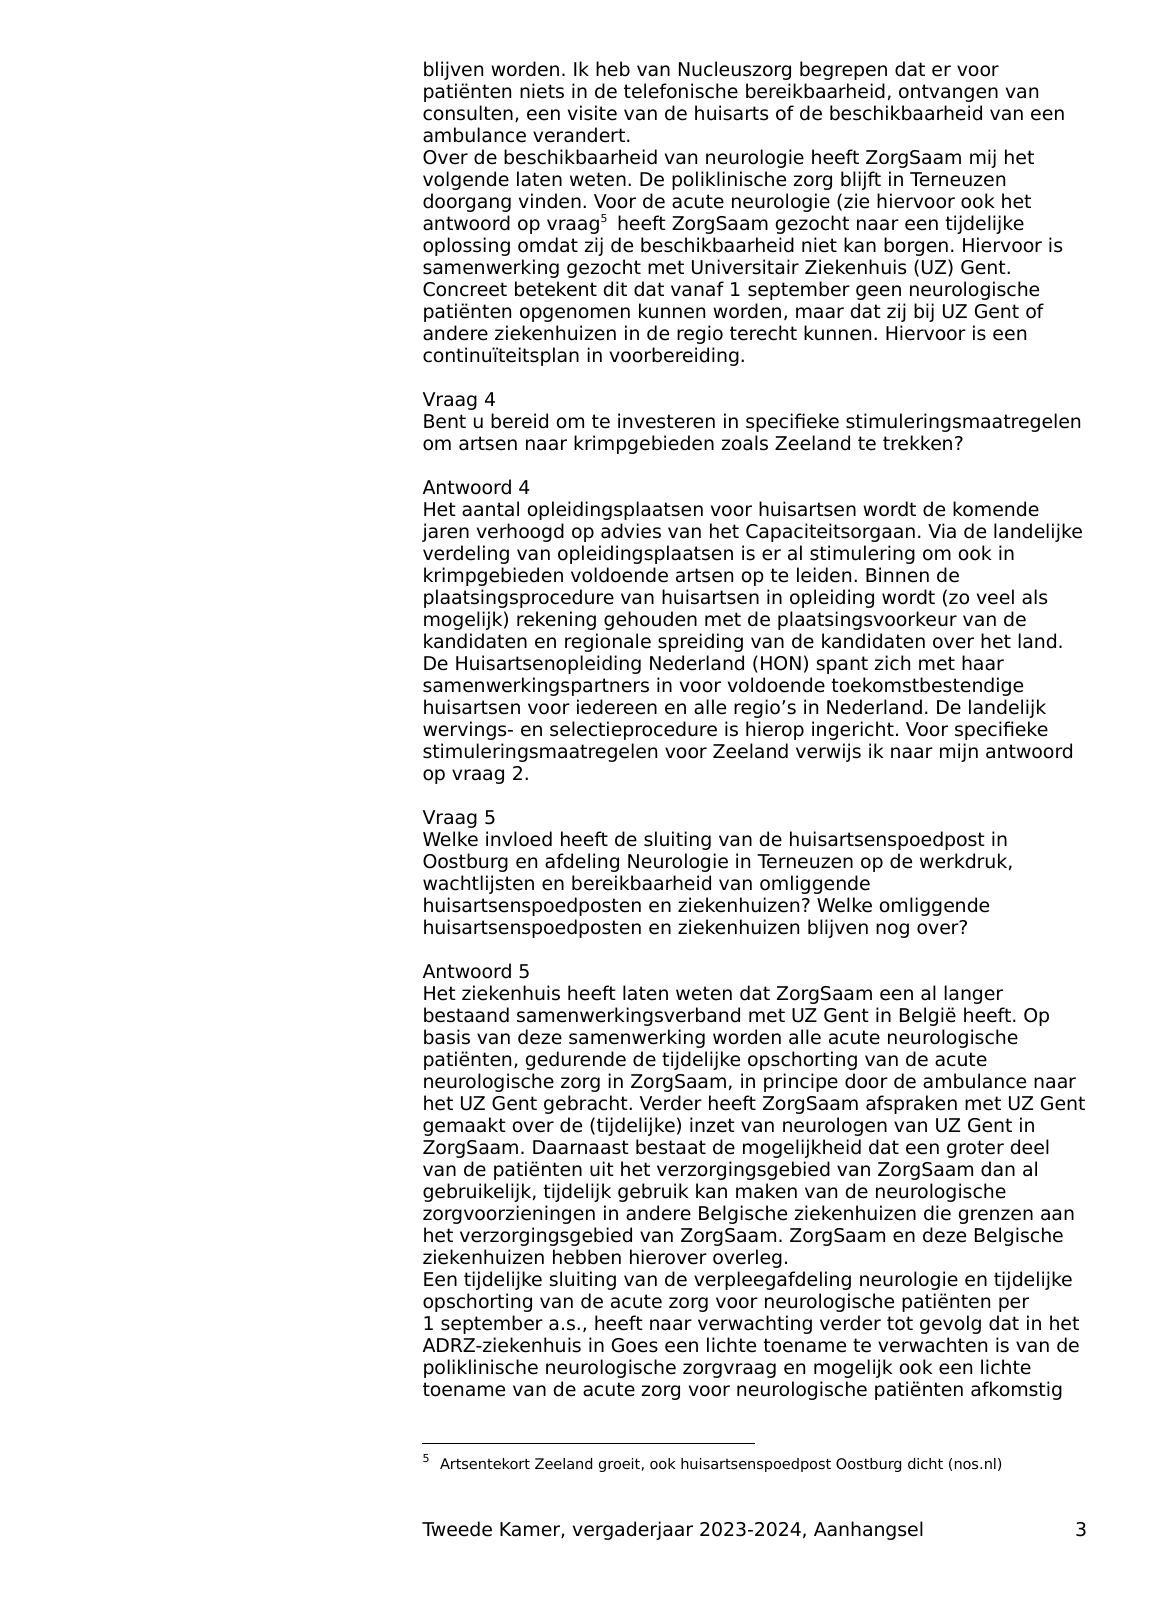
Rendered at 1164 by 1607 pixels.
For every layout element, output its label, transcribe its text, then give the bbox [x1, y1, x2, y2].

text Vraag 4 [422, 389, 1087, 411]
text Over de beschikbaarheid van neurologie heeft ZorgSaam mij het volgende laten weten. De poliklinische zorg blijft in Terneuzen doorgang vinden. Voor de acute neurologie (zie hiervoor ook het antwoord op vraag heeft ZorgSaam gezocht naar een tijdelijke oplossing omdat zij de beschikbaarheid niet kan borgen. Hiervoor is samenwerking gezocht met Universitair Ziekenhuis (UZ) Gent. Concreet betekent dit dat vanaf 1 september geen neurologische patiënten opgenomen kunnen worden, maar dat zij bij UZ Gent of andere ziekenhuizen in de regio terecht kunnen. Hiervoor is een continuïteitsplan in voorbereiding. [422, 147, 1087, 367]
text Het ziekenhuis heeft laten weten dat ZorgSaam een al langer bestaand samenwerkingsverband met UZ Gent in België heeft. Op basis van deze samenwerking worden alle acute neurologische patiënten, gedurende de tijdelijke opschorting van de acute neurologische zorg in ZorgSaam, in principe door de ambulance naar het UZ Gent gebracht. Verder heeft ZorgSaam afspraken met UZ Gent gemaakt over de (tijdelijke) inzet van neurologen van UZ Gent in ZorgSaam. Daarnaast bestaat de mogelijkheid dat een groter deel van de patiënten uit het verzorgingsgebied van ZorgSaam dan al gebruikelijk, tijdelijk gebruik kan maken van de neurologische zorgvoorzieningen in andere Belgische ziekenhuizen die grenzen aan het verzorgingsgebied van ZorgSaam. ZorgSaam en deze Belgische ziekenhuizen hebben hierover overleg. [422, 983, 1087, 1269]
text blijven worden. Ik heb van Nucleuszorg begrepen dat er voor patiënten niets in de telefonische bereikbaarheid, ontvangen van consulten, een visite van de huisarts of de beschikbaarheid van een ambulance verandert. [422, 59, 1087, 147]
text Een tijdelijke sluiting van de verpleegafdeling neurologie en tijdelijke opschorting van de acute zorg voor neurologische patiënten per 1 september a.s., heeft naar verwachting verder tot gevolg dat in het ADRZ-ziekenhuis in Goes een lichte toename te verwachten is van de poliklinische neurologische zorgvraag en mogelijk ook een lichte toename van de acute zorg voor neurologische patiënten afkomstig [422, 1269, 1087, 1401]
text Antwoord 4 [422, 477, 1087, 499]
text Antwoord 5 [422, 961, 1087, 983]
text Bent u bereid om te investeren in specifieke stimuleringsmaatregelen om artsen naar krimpgebieden zoals Zeeland te trekken? [422, 411, 1087, 455]
text Welke invloed heeft de sluiting van de huisartsenspoedpost in Oostburg en afdeling Neurologie in Terneuzen op de werkdruk, wachtlijsten en bereikbaarheid van omliggende huisartsenspoedposten en ziekenhuizen? Welke omliggende huisartsenspoedposten en ziekenhuizen blijven nog over? [422, 829, 1087, 939]
text Vraag 5 [422, 807, 1087, 829]
text Artsentekort Zeeland groeit, ook huisartsenspoedpost Oostburg dicht (nos.nl) [422, 1452, 1087, 1474]
text Het aantal opleidingsplaatsen voor huisartsen wordt de komende jaren verhoogd op advies van het Capaciteitsorgaan. Via de landelijke verdeling van opleidingsplaatsen is er al stimulering om ook in krimpgebieden voldoende artsen op te leiden. Binnen de plaatsingsprocedure van huisartsen in opleiding wordt (zo veel als mogelijk) rekening gehouden met de plaatsingsvoorkeur van de kandidaten en regionale spreiding van de kandidaten over het land. De Huisartsenopleiding Nederland (HON) spant zich met haar samenwerkingspartners in voor voldoende toekomstbestendige huisartsen voor iedereen en alle regio’s in Nederland. De landelijk wervings- en selectieprocedure is hierop ingericht. Voor specifieke stimuleringsmaatregelen voor Zeeland verwijs ik naar mijn antwoord op vraag 2. [422, 499, 1087, 785]
